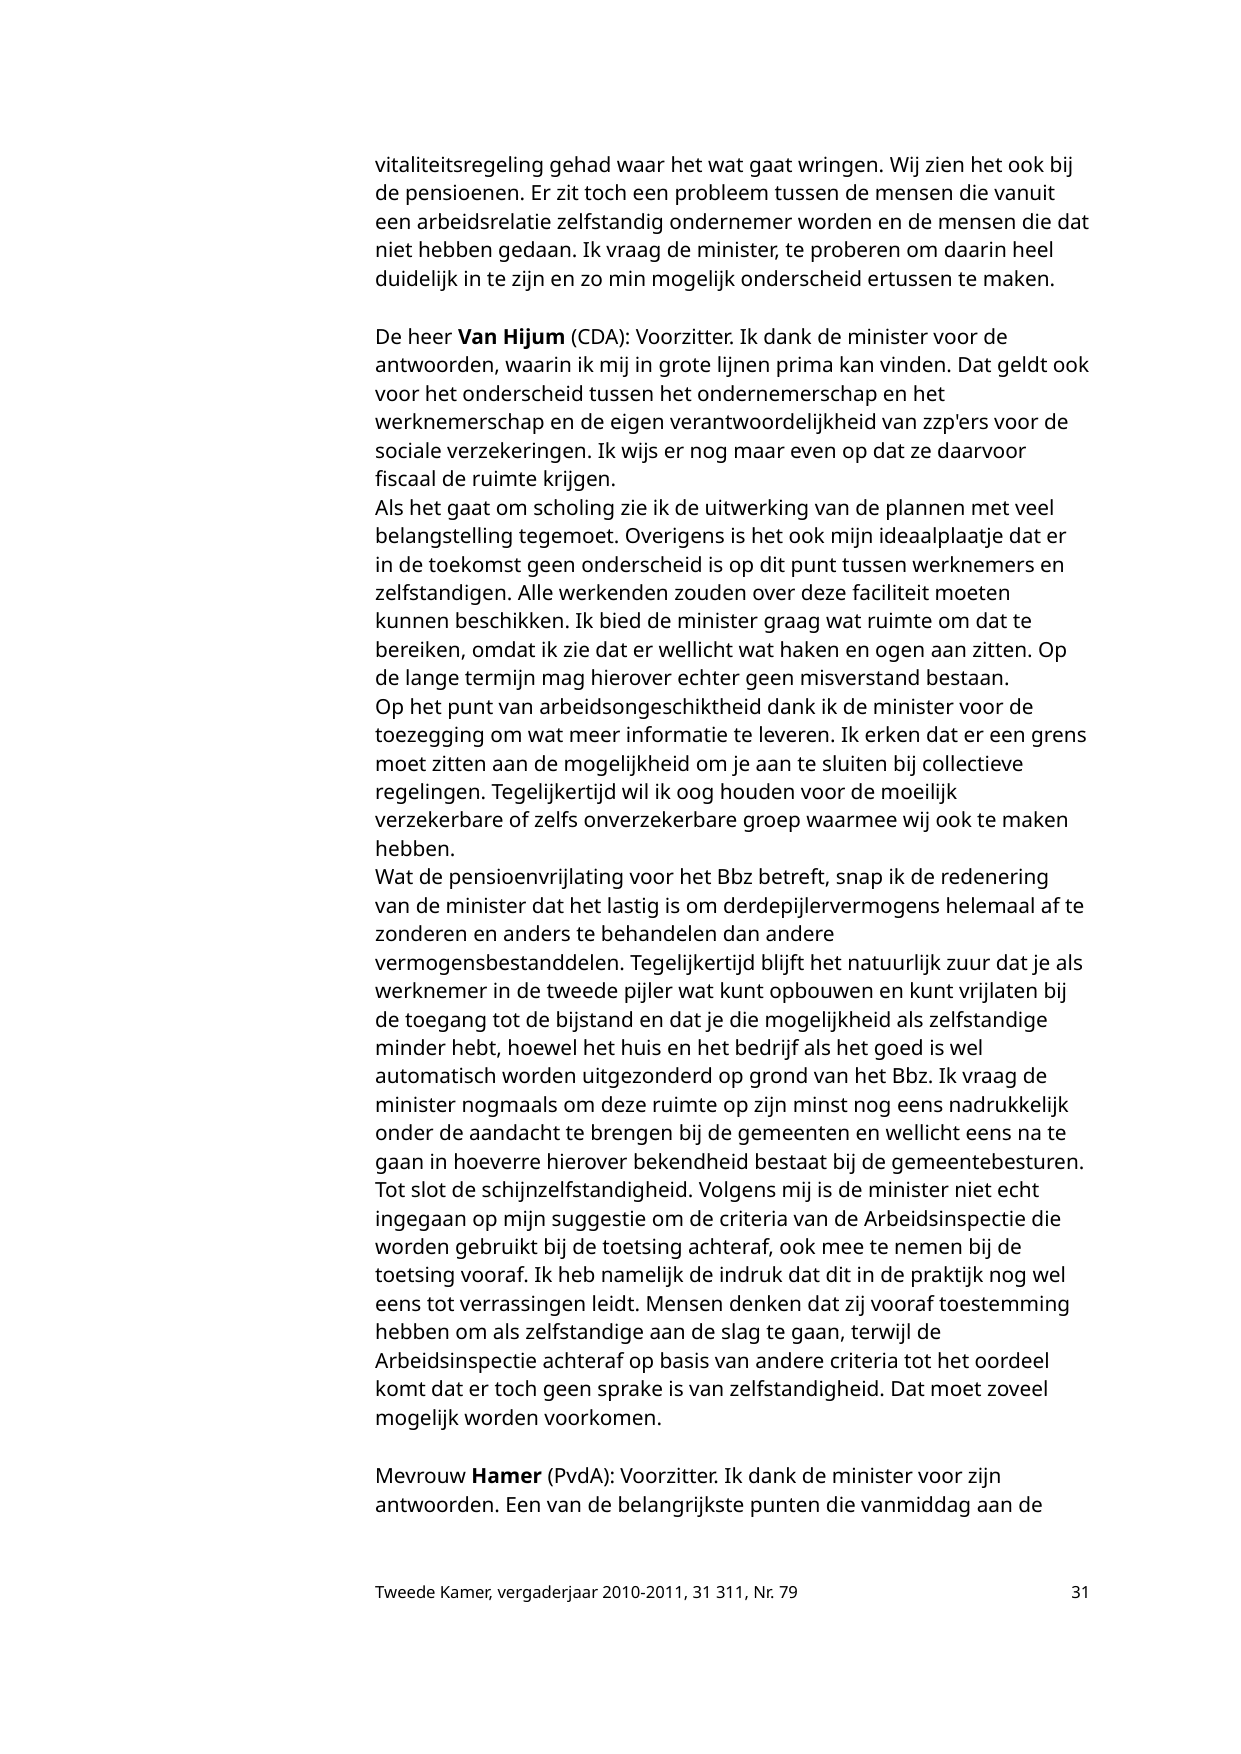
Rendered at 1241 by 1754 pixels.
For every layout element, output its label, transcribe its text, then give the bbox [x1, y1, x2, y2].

text Tot slot de schijnzelfstandigheid. Volgens mij is de minister niet echt ingegaan op mijn suggestie om de criteria van de Arbeidsinspectie die worden gebruikt bij de toetsing achteraf, ook mee te nemen bij de toetsing vooraf. Ik heb namelijk de indruk dat dit in de praktijk nog wel eens tot verrassingen leidt. Mensen denken dat zij vooraf toestemming hebben om als zelfstandige aan de slag te gaan, terwijl de Arbeidsinspectie achteraf op basis van andere criteria tot het oordeel komt dat er toch geen sprake is van zelfstandigheid. Dat moet zoveel mogelijk worden voorkomen. [375, 1175, 1090, 1431]
text De heer Van Hijum (CDA): Voorzitter. Ik dank de minister voor de antwoorden, waarin ik mij in grote lijnen prima kan vinden. Dat geldt ook voor het onderscheid tussen het ondernemerschap en het werknemerschap en de eigen verantwoordelijkheid van zzp'ers voor de sociale verzekeringen. Ik wijs er nog maar even op dat ze daarvoor fiscaal de ruimte krijgen. [375, 322, 1090, 493]
text Wat de pensioenvrijlating voor het Bbz betreft, snap ik de redenering van de minister dat het lastig is om derdepijlervermogens helemaal af te zonderen en anders te behandelen dan andere vermogensbestanddelen. Tegelijkertijd blijft het natuurlijk zuur dat je als werknemer in de tweede pijler wat kunt opbouwen en kunt vrijlaten bij de toegang tot de bijstand en dat je die mogelijkheid als zelfstandige minder hebt, hoewel het huis en het bedrijf als het goed is wel automatisch worden uitgezonderd op grond van het Bbz. Ik vraag de minister nogmaals om deze ruimte op zijn minst nog eens nadrukkelijk onder de aandacht te brengen bij de gemeenten en wellicht eens na te gaan in hoeverre hierover bekendheid bestaat bij de gemeentebesturen. [375, 862, 1090, 1175]
text Als het gaat om scholing zie ik de uitwerking van de plannen met veel belangstelling tegemoet. Overigens is het ook mijn ideaalplaatje dat er in de toekomst geen onderscheid is op dit punt tussen werknemers en zelfstandigen. Alle werkenden zouden over deze faciliteit moeten kunnen beschikken. Ik bied de minister graag wat ruimte om dat te bereiken, omdat ik zie dat er wellicht wat haken en ogen aan zitten. Op de lange termijn mag hierover echter geen misverstand bestaan. [375, 493, 1090, 692]
text Op het punt van arbeidsongeschiktheid dank ik de minister voor de toezegging om wat meer informatie te leveren. Ik erken dat er een grens moet zitten aan de mogelijkheid om je aan te sluiten bij collectieve regelingen. Tegelijkertijd wil ik oog houden voor de moeilijk verzekerbare of zelfs onverzekerbare groep waarmee wij ook te maken hebben. [375, 692, 1090, 862]
text vitaliteitsregeling gehad waar het wat gaat wringen. Wij zien het ook bij de pensioenen. Er zit toch een probleem tussen de mensen die vanuit een arbeidsrelatie zelfstandig ondernemer worden en de mensen die dat niet hebben gedaan. Ik vraag de minister, te proberen om daarin heel duidelijk in te zijn en zo min mogelijk onderscheid ertussen te maken. [375, 150, 1090, 292]
text Mevrouw Hamer (PvdA): Voorzitter. Ik dank de minister voor zijn antwoorden. Een van de belangrijkste punten die vanmiddag aan de [375, 1461, 1090, 1518]
